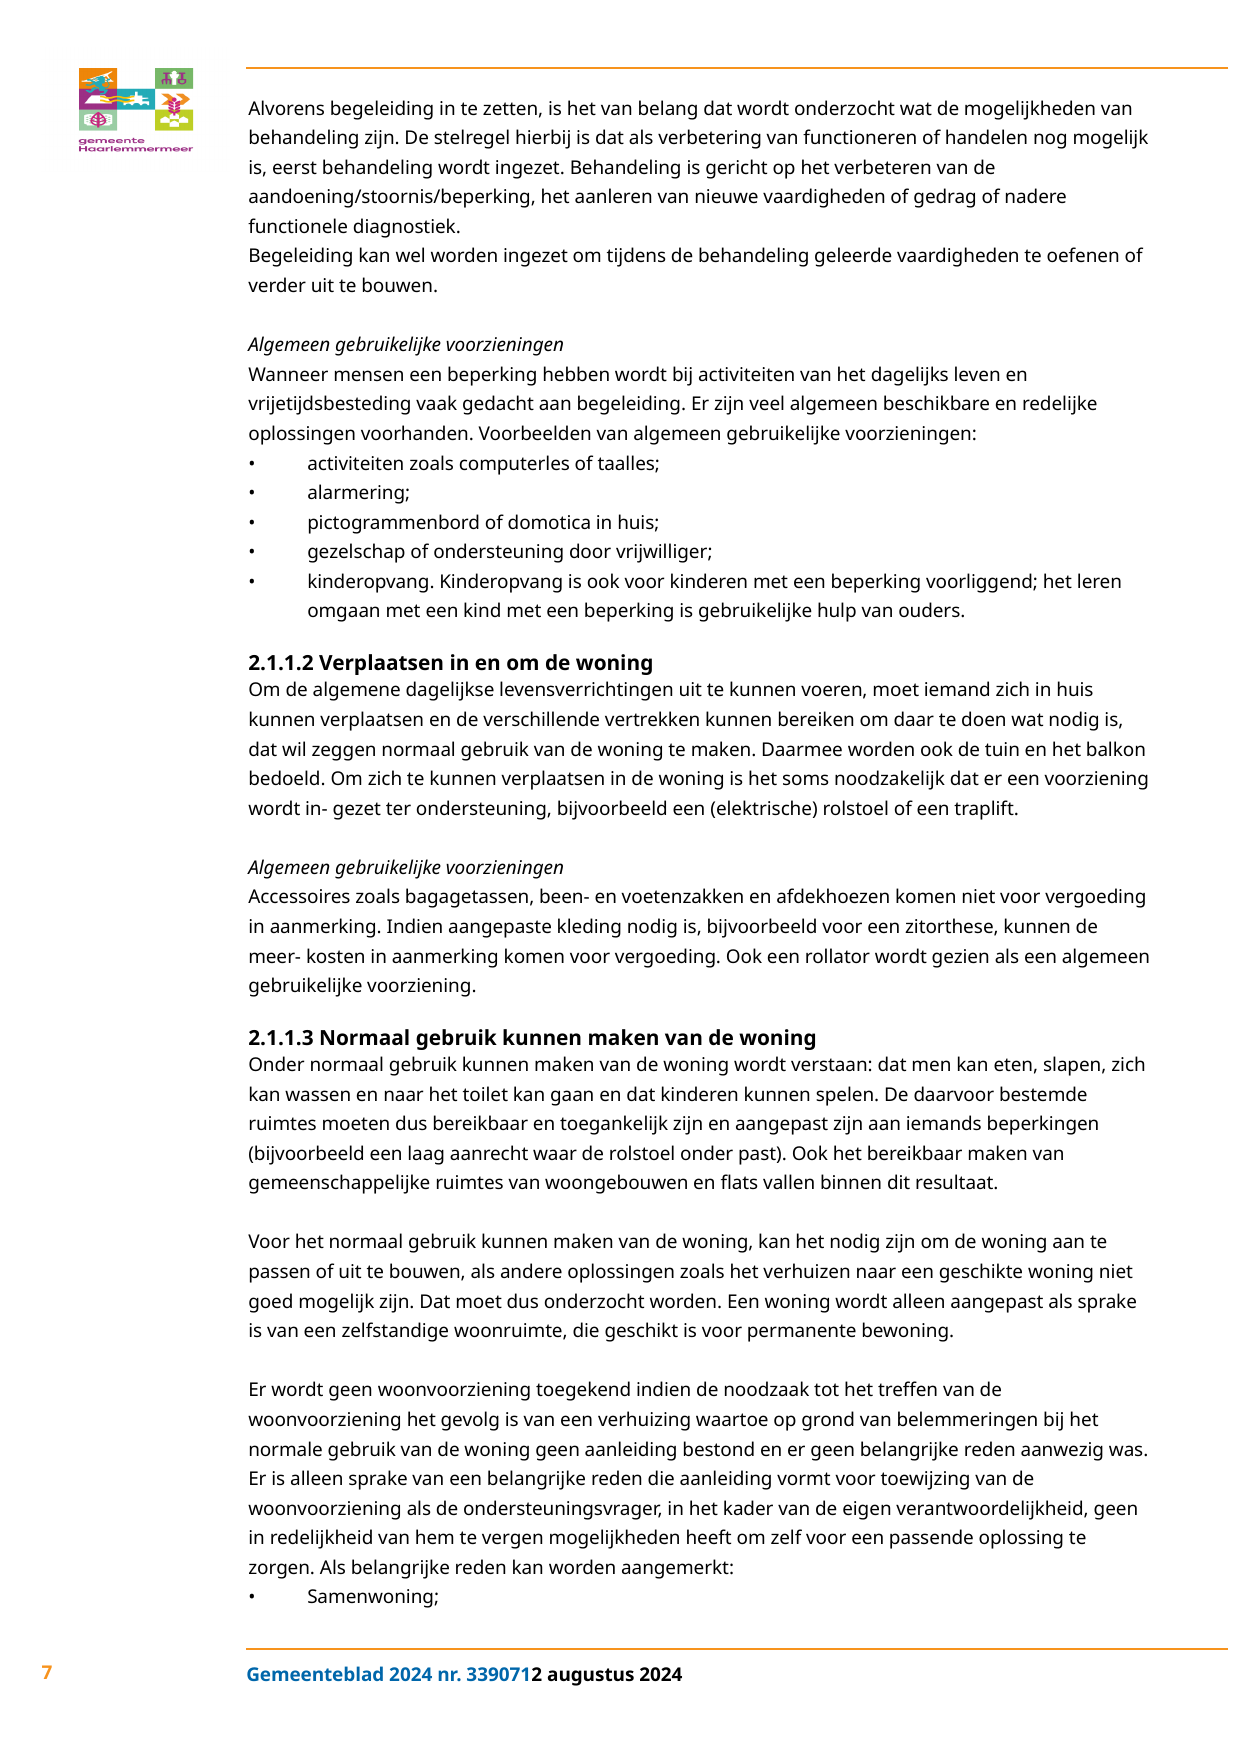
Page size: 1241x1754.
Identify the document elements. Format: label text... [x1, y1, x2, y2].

list gezelschap of ondersteuning door vrijwilliger; [248, 538, 1152, 564]
picture [41, 47, 231, 172]
list activiteiten zoals computerles of taalles; [248, 450, 1152, 476]
list pictogrammenbord of domotica in huis; [248, 509, 1152, 535]
list Samenwoning; [248, 1584, 1152, 1609]
text Alvorens begeleiding in te zetten, is het van belang dat wordt onderzocht wat de mogelijkheden van behandeling zijn. De stelregel hierbij is dat als verbetering van functioneren of handelen nog mogelijk is, eerst behandeling wordt ingezet. Behandeling is gericht op het verbeteren van de aandoening/stoornis/beperking, het aanleren van nieuwe vaardigheden of gedrag of nadere functionele diagnostiek. [248, 95, 1152, 239]
text Onder normaal gebruik kunnen maken van de woning wordt verstaan: dat men kan eten, slapen, zich kan wassen en naar het toilet kan gaan en dat kinderen kunnen spelen. De daarvoor bestemde ruimtes moeten dus bereikbaar en toegankelijk zijn en aangepast zijn aan iemands beperkingen (bijvoorbeeld een laag aanrecht waar de rolstoel onder past). Ook het bereikbaar maken van gemeenschappelijke ruimtes van woongebouwen en flats vallen binnen dit resultaat. [248, 1051, 1152, 1195]
list alarmering; [248, 479, 1152, 505]
text Accessoires zoals bagagetassen, been- en voetenzakken en afdekhoezen komen niet voor vergoeding in aanmerking. Indien aangepaste kleding nodig is, bijvoorbeeld voor een zitorthese, kunnen de meer- kosten in aanmerking komen voor vergoeding. Ook een rollator wordt gezien als een algemeen gebruikelijke voorziening. [248, 884, 1152, 998]
text Om de algemene dagelijkse levensverrichtingen uit te kunnen voeren, moet iemand zich in huis kunnen verplaatsen en de verschillende vertrekken kunnen bereiken om daar te doen wat nodig is, dat wil zeggen normaal gebruik van de woning te maken. Daarmee worden ook de tuin en het balkon bedoeld. Om zich te kunnen verplaatsen in de woning is het soms noodzakelijk dat er een voorziening wordt in- gezet ter ondersteuning, bijvoorbeeld een (elektrische) rolstoel of een traplift. [248, 677, 1152, 821]
text 2.1.1.3 Normaal gebruik kunnen maken van de woning [248, 1023, 1152, 1051]
text Voor het normaal gebruik kunnen maken van de woning, kan het nodig zijn om de woning aan te passen of uit te bouwen, als andere oplossingen zoals het verhuizen naar een geschikte woning niet goed mogelijk zijn. Dat moet dus onderzocht worden. Een woning wordt alleen aangepast als sprake is van een zelfstandige woonruimte, die geschikt is voor permanente bewoning. [248, 1229, 1152, 1343]
text 2.1.1.2 Verplaatsen in en om de woning [248, 648, 1152, 677]
text Algemeen gebruikelijke voorzieningen [248, 854, 1152, 880]
list kinderopvang. Kinderopvang is ook voor kinderen met een beperking voorliggend; het leren omgaan met een kind met een beperking is gebruikelijke hulp van ouders. [248, 568, 1152, 623]
text Wanneer mensen een beperking hebben wordt bij activiteiten van het dagelijks leven en vrijetijdsbesteding vaak gedacht aan begeleiding. Er zijn veel algemeen beschikbare en redelijke oplossingen voorhanden. Voorbeelden van algemeen gebruikelijke voorzieningen: [248, 361, 1152, 446]
text Begeleiding kan wel worden ingezet om tijdens de behandeling geleerde vaardigheden te oefenen of verder uit te bouwen. [248, 243, 1152, 298]
text Er wordt geen woonvoorziening toegekend indien de noodzaak tot het treffen van de woonvoorziening het gevolg is van een verhuizing waartoe op grond van belemmeringen bij het normale gebruik van de woning geen aanleiding bestond en er geen belangrijke reden aanwezig was. Er is alleen sprake van een belangrijke reden die aanleiding vormt voor toewijzing van de woonvoorziening als de ondersteuningsvrager, in het kader van de eigen verantwoordelijkheid, geen in redelijkheid van hem te vergen mogelijkheden heeft om zelf voor een passende oplossing te zorgen. Als belangrijke reden kan worden aangemerkt: [248, 1377, 1152, 1580]
text Algemeen gebruikelijke voorzieningen [248, 331, 1152, 357]
